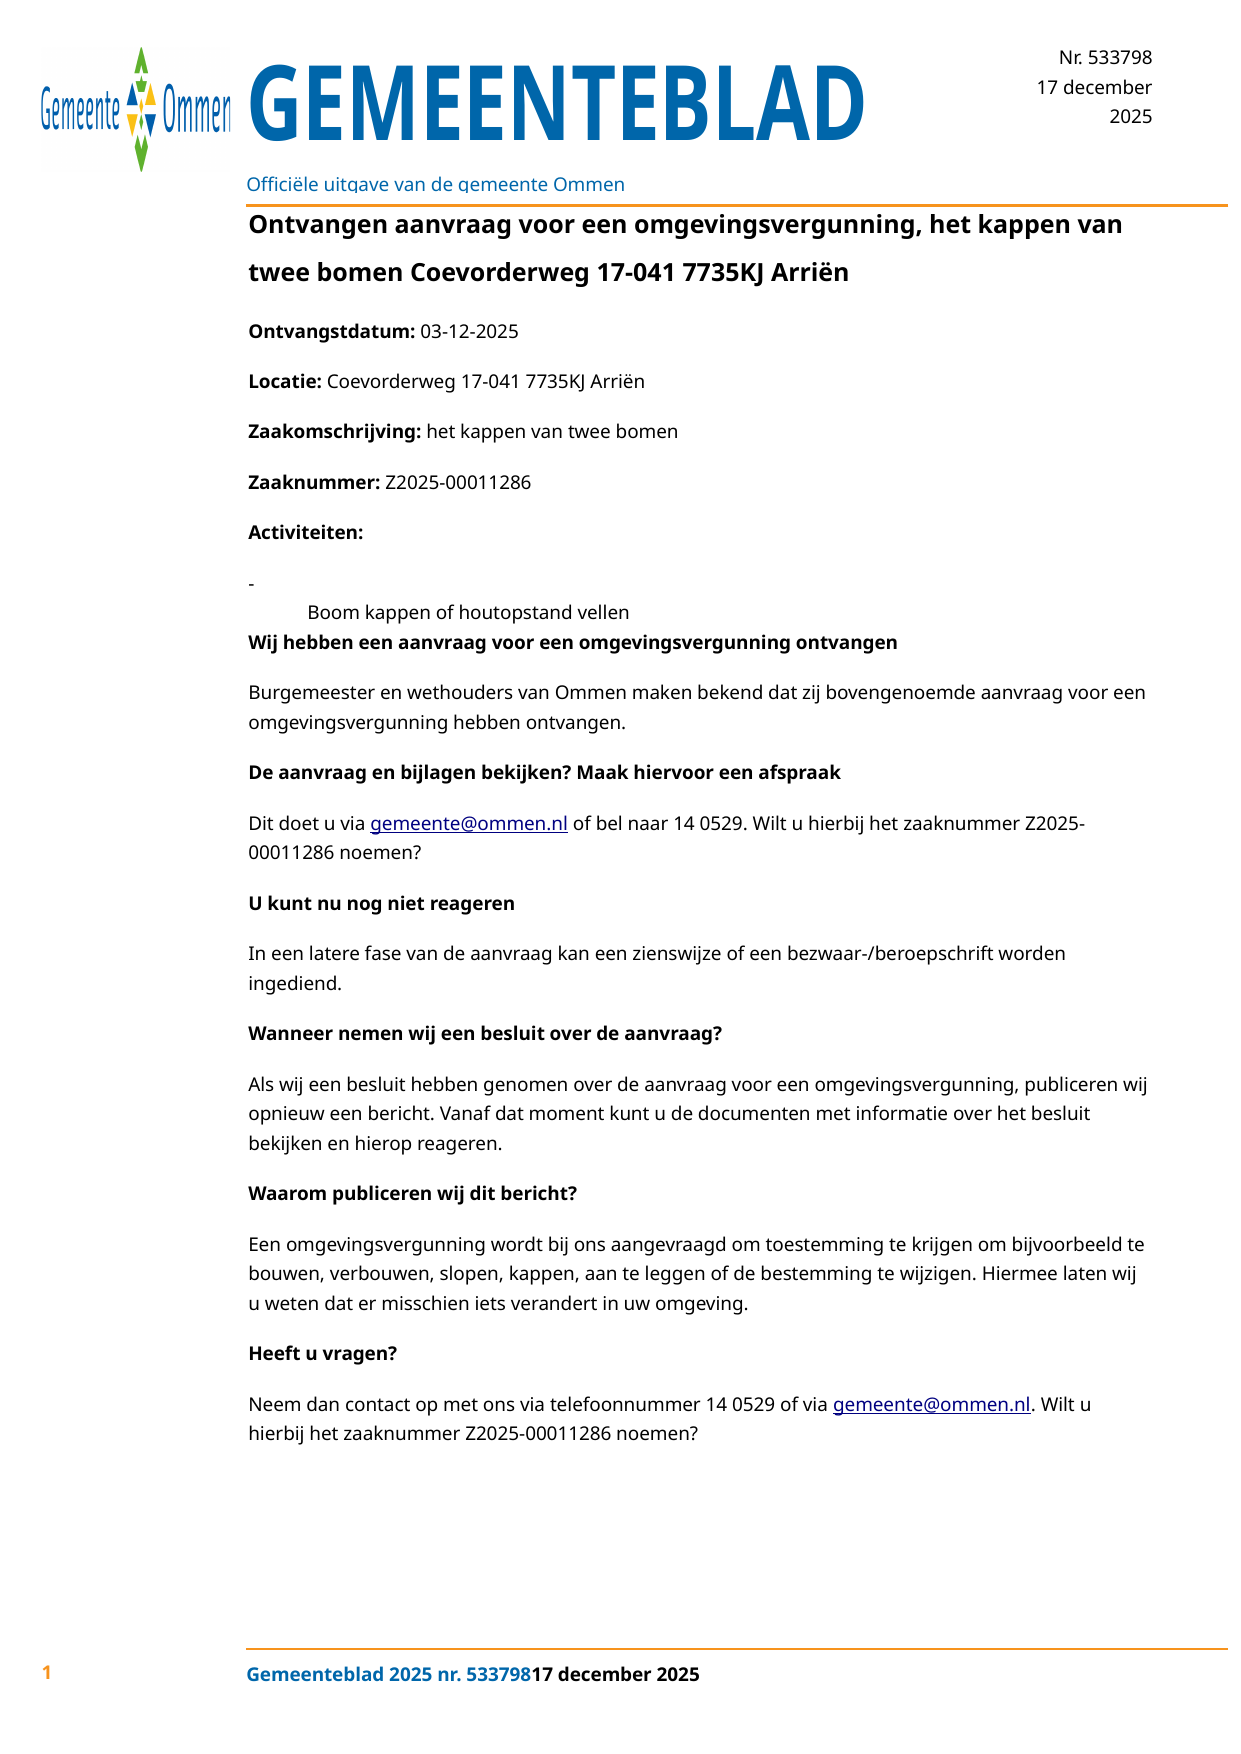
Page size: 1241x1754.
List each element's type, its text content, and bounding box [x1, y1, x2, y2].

text Een omgevingsvergunning wordt bij ons aangevraagd om toestemming te krijgen om bijvoorbeeld te bouwen, verbouwen, slopen, kappen, aan te leggen of de bestemming te wijzigen. Hiermee laten wij u weten dat er misschien iets verandert in uw omgeving. [248, 1231, 1152, 1316]
text U kunt nu nog niet reageren [248, 890, 1152, 916]
text Dit doet u via gemeente@ommen.nl of bel naar 14 0529. Wilt u hierbij het zaaknummer Z2025-00011286 noemen? [248, 810, 1152, 865]
text Heeft u vragen? [248, 1340, 1152, 1366]
text Ontvangstdatum: 03-12-2025 [248, 318, 1152, 344]
text Burgemeester en wethouders van Ommen maken bekend dat zij bovengenoemde aanvraag voor een omgevingsvergunning hebben ontvangen. [248, 679, 1152, 735]
text Als wij een besluit hebben genomen over de aanvraag voor een omgevingsvergunning, publiceren wij opnieuw een bericht. Vanaf dat moment kunt u de documenten met informatie over het besluit bekijken en hierop reageren. [248, 1071, 1152, 1156]
text Zaaknummer: Z2025-00011286 [248, 469, 1152, 495]
text Zaakomschrijving: het kappen van twee bomen [248, 419, 1152, 444]
text Ontvangen aanvraag voor een omgevingsvergunning, het kappen van twee bomen Coevorderweg 17-041 7735KJ Arriën [248, 207, 1152, 288]
text Wanneer nemen wij een besluit over de aanvraag? [248, 1020, 1152, 1046]
text De aanvraag en bijlagen bekijken? Maak hiervoor een afspraak [248, 759, 1152, 785]
text In een latere fase van de aanvraag kan een zienswijze of een bezwaar-/beroepschrift worden ingediend. [248, 940, 1152, 996]
list Boom kappen of houtopstand vellen [248, 599, 1152, 625]
text Waarom publiceren wij dit bericht? [248, 1180, 1152, 1206]
text Neem dan contact op met ons via telefoonnummer 14 0529 of via gemeente@ommen.nl. Wilt u hierbij het zaaknummer Z2025-00011286 noemen? [248, 1391, 1152, 1446]
text Locatie: Coevorderweg 17-041 7735KJ Arriën [248, 368, 1152, 394]
text Wij hebben een aanvraag voor een omgevingsvergunning ontvangen [248, 629, 1152, 655]
picture [41, 47, 231, 172]
text Activiteiten: [248, 519, 1152, 545]
